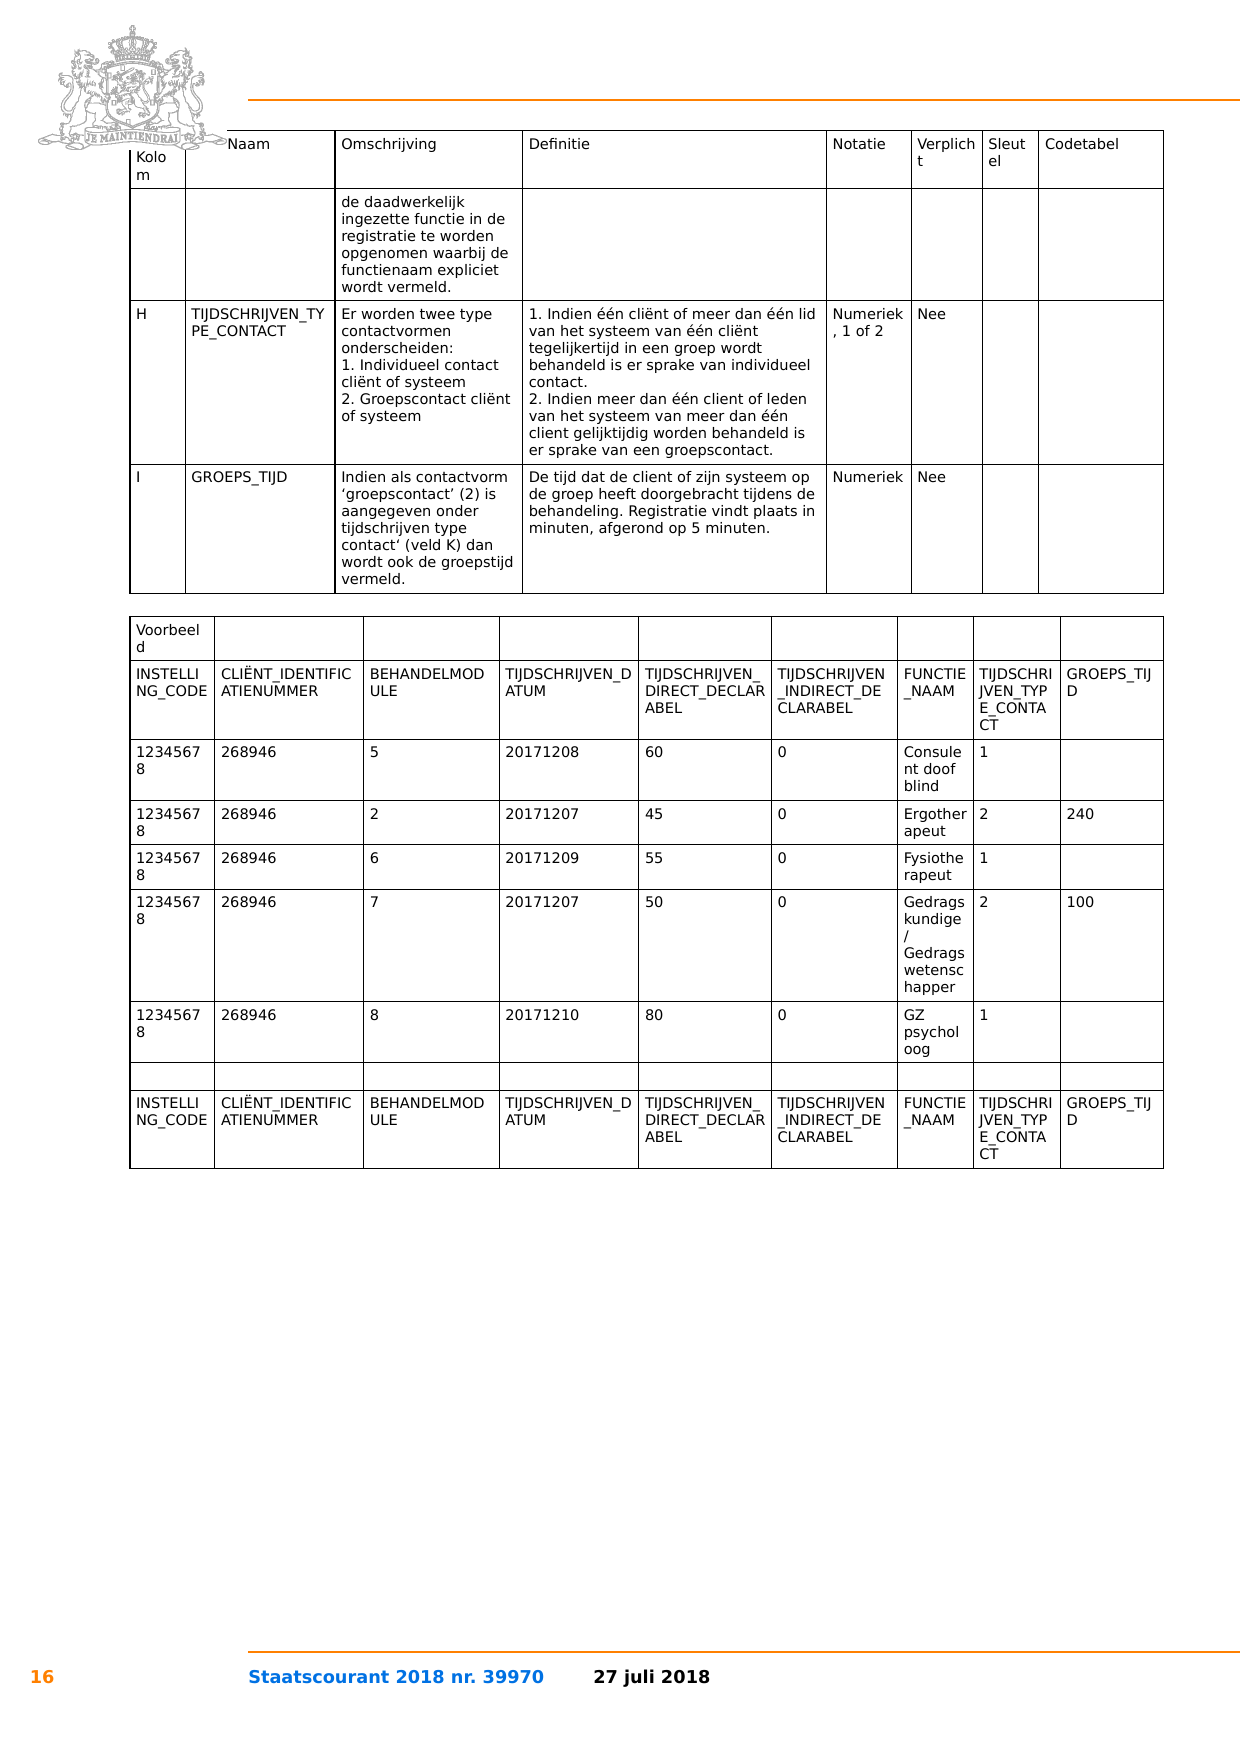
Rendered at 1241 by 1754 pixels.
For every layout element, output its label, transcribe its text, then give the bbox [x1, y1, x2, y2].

table_cell 12345678 [131, 801, 214, 844]
table_cell BEHANDELMODULE [364, 1091, 499, 1168]
table_header [500, 617, 638, 660]
table_cell INSTELLING_CODE [131, 661, 214, 738]
table_cell TIJDSCHRIJVEN_INDIRECT_DECLARABEL [772, 661, 897, 738]
table_header Notatie [827, 131, 911, 188]
table_cell 2 [974, 890, 1060, 1001]
table_cell 20171210 [500, 1002, 638, 1062]
table_cell [772, 1063, 897, 1089]
table_cell 268946 [215, 890, 363, 1001]
table_cell 5 [364, 740, 499, 800]
table_cell [364, 1063, 499, 1089]
table_cell [1061, 1002, 1163, 1062]
table_cell De tijd dat de client of zijn systeem op de groep heeft doorgebracht tijdens de behandeling. Registratie vindt plaats in minuten, afgerond op 5 minuten. [523, 465, 826, 593]
table_cell 100 [1061, 890, 1163, 1001]
table_header [974, 617, 1060, 660]
table_cell 0 [772, 845, 897, 888]
table_cell [1039, 465, 1163, 593]
table_cell [983, 189, 1038, 300]
table_cell FUNCTIE_NAAM [898, 1091, 973, 1168]
table_cell 2 [364, 801, 499, 844]
table_cell 20171207 [500, 801, 638, 844]
table_cell Numeriek, 1 of 2 [827, 301, 911, 463]
table_header [772, 617, 897, 660]
table_cell Nee [912, 301, 982, 463]
table_cell [131, 1063, 214, 1089]
table_cell [523, 189, 826, 300]
table_header [215, 617, 363, 660]
table_cell 268946 [215, 740, 363, 800]
table_cell [1061, 845, 1163, 888]
table_header [898, 617, 973, 660]
table_cell 50 [639, 890, 771, 1001]
table_cell [131, 189, 185, 300]
table_cell [898, 1063, 973, 1089]
table_cell 8 [364, 1002, 499, 1062]
table_cell BEHANDELMODULE [364, 661, 499, 738]
table_cell 12345678 [131, 1002, 214, 1062]
table_cell 20171209 [500, 845, 638, 888]
table_header Kolom [131, 150, 185, 188]
table_cell Consulent doof blind [898, 740, 973, 800]
table_cell 12345678 [131, 845, 214, 888]
table_cell TIJDSCHRIJVEN_DIRECT_DECLARABEL [639, 1091, 771, 1168]
table_cell Er worden twee type contactvormen onderscheiden: 1. Individueel contact cliënt of systeem 2. Groepscontact cliënt of systeem [336, 301, 522, 463]
table_cell 0 [772, 1002, 897, 1062]
table_header Voorbeeld [131, 617, 214, 660]
table_cell [1061, 1063, 1163, 1089]
table_cell 2 [974, 801, 1060, 844]
table_cell TIJDSCHRIJVEN_DATUM [500, 661, 638, 738]
table_cell 0 [772, 890, 897, 1001]
table_header [1061, 617, 1163, 660]
picture [38, 25, 227, 150]
table_cell I [131, 465, 185, 593]
table_cell TIJDSCHRIJVEN_TYPE_CONTACT [974, 1091, 1060, 1168]
table_cell [215, 1063, 363, 1089]
table_cell 45 [639, 801, 771, 844]
table_cell 1 [974, 845, 1060, 888]
table_header Codetabel [1039, 131, 1163, 188]
table_header [639, 617, 771, 660]
table_cell INSTELLING_CODE [131, 1091, 214, 1168]
table_header Sleutel [983, 131, 1038, 188]
table_cell 240 [1061, 801, 1163, 844]
table_cell Indien als contactvorm ‘groepscontact’ (2) is aangegeven onder tijdschrijven type contact‘ (veld K) dan wordt ook de groepstijd vermeld. [336, 465, 522, 593]
table_cell Nee [912, 465, 982, 593]
table_cell H [131, 301, 185, 463]
table_cell [500, 1063, 638, 1089]
table_cell 268946 [215, 845, 363, 888]
table_cell 20171208 [500, 740, 638, 800]
table_cell TIJDSCHRIJVEN_TYPE_CONTACT [186, 301, 334, 463]
table_cell [1039, 189, 1163, 300]
table_header [364, 617, 499, 660]
table_cell 0 [772, 740, 897, 800]
table_cell [186, 189, 334, 300]
table_cell GROEPS_TIJD [186, 465, 334, 593]
table_cell de daadwerkelijk ingezette functie in de registratie te worden opgenomen waarbij de functienaam expliciet wordt vermeld. [336, 189, 522, 300]
table_header Naam [186, 131, 334, 188]
table_cell Fysiotherapeut [898, 845, 973, 888]
table_cell 7 [364, 890, 499, 1001]
table_cell [827, 189, 911, 300]
table_cell GROEPS_TIJD [1061, 661, 1163, 738]
table_cell TIJDSCHRIJVEN_DATUM [500, 1091, 638, 1168]
table_cell TIJDSCHRIJVEN_DIRECT_DECLARABEL [639, 661, 771, 738]
table_cell 1. Indien één cliënt of meer dan één lid van het systeem van één cliënt tegelijkertijd in een groep wordt behandeld is er sprake van individueel contact. 2. Indien meer dan één client of leden van het systeem van meer dan één client gelijktijdig worden behandeld is er sprake van een groepscontact. [523, 301, 826, 463]
table_cell 6 [364, 845, 499, 888]
table_cell [1039, 301, 1163, 463]
table_header Verplicht [912, 131, 982, 188]
table_cell [912, 189, 982, 300]
table_cell Gedragskundige / Gedragswetenschapper [898, 890, 973, 1001]
table_cell 80 [639, 1002, 771, 1062]
table_cell [983, 465, 1038, 593]
table_cell [983, 301, 1038, 463]
table_cell Numeriek [827, 465, 911, 593]
table_cell [639, 1063, 771, 1089]
table_cell 12345678 [131, 890, 214, 1001]
table_header Definitie [523, 131, 826, 188]
table_cell 268946 [215, 801, 363, 844]
table_cell TIJDSCHRIJVEN_INDIRECT_DECLARABEL [772, 1091, 897, 1168]
table_cell 55 [639, 845, 771, 888]
table_cell [974, 1063, 1060, 1089]
table_cell FUNCTIE_NAAM [898, 661, 973, 738]
table_cell [1061, 740, 1163, 800]
table_cell GROEPS_TIJD [1061, 1091, 1163, 1168]
table_cell GZ psycholoog [898, 1002, 973, 1062]
table_cell 0 [772, 801, 897, 844]
table_cell Ergotherapeut [898, 801, 973, 844]
table_cell CLIËNT_IDENTIFICATIENUMMER [215, 661, 363, 738]
table_cell 1 [974, 740, 1060, 800]
table_cell TIJDSCHRIJVEN_TYPE_CONTACT [974, 661, 1060, 738]
table_cell 60 [639, 740, 771, 800]
table_cell 268946 [215, 1002, 363, 1062]
table_cell 20171207 [500, 890, 638, 1001]
table_cell 1 [974, 1002, 1060, 1062]
table_cell CLIËNT_IDENTIFICATIENUMMER [215, 1091, 363, 1168]
table_cell 12345678 [131, 740, 214, 800]
table_header Omschrijving [336, 131, 522, 188]
